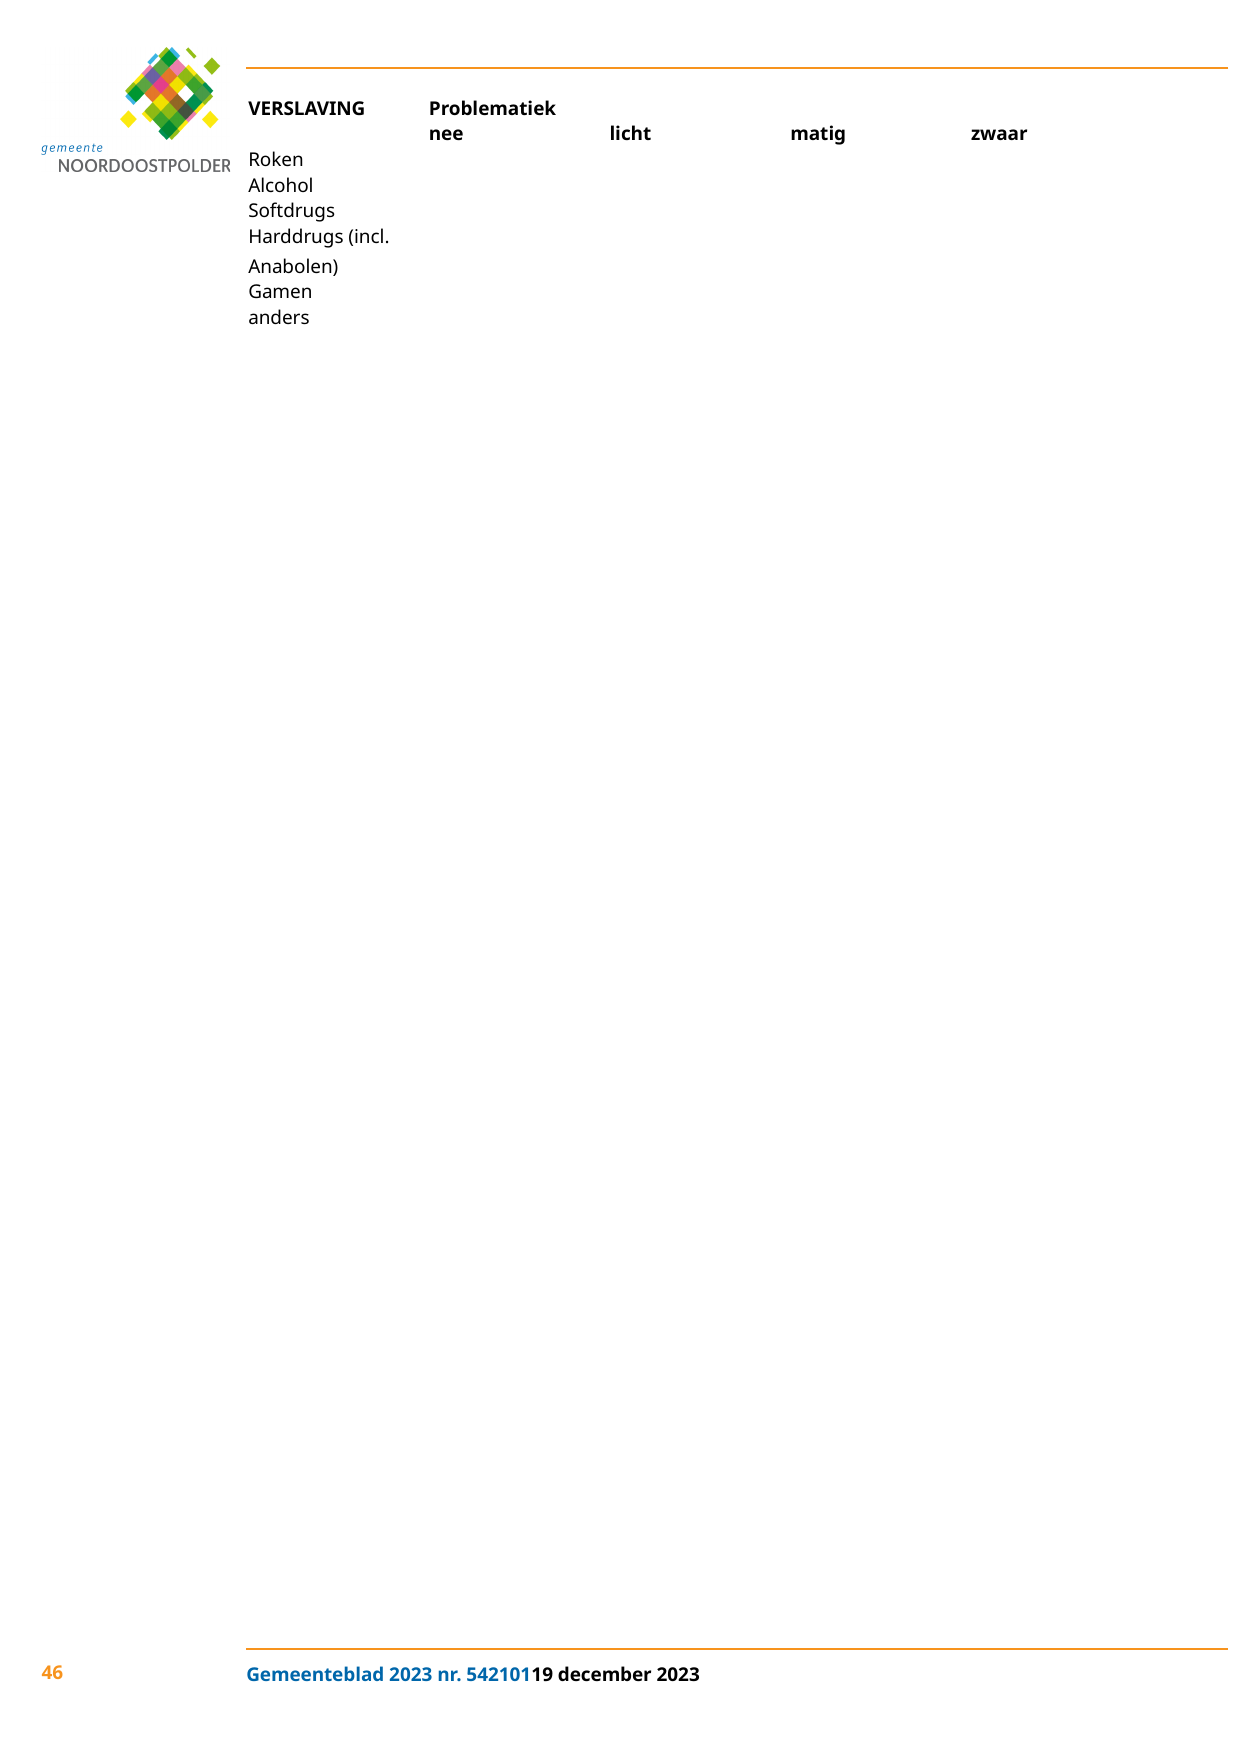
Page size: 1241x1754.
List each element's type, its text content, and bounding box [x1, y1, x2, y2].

table_cell [609, 172, 790, 198]
table_cell [971, 172, 1152, 198]
table_cell licht [609, 121, 790, 146]
table_cell [609, 146, 790, 172]
table_cell [609, 279, 790, 304]
table_cell Harddrugs (incl. Anabolen) [248, 224, 429, 279]
table_cell [609, 224, 790, 279]
table_cell [971, 224, 1152, 279]
table_cell [790, 146, 971, 172]
table_cell [429, 224, 609, 279]
table_header Problematiek [429, 95, 1152, 121]
picture [41, 47, 231, 172]
table_cell [971, 279, 1152, 304]
table_cell [790, 198, 971, 223]
table_cell Gamen [248, 279, 429, 304]
table_cell Alcohol [248, 172, 429, 198]
table_cell [790, 224, 971, 279]
table_cell [790, 305, 971, 330]
table_cell [971, 305, 1152, 330]
table_cell [429, 172, 609, 198]
table_cell matig [790, 121, 971, 146]
table_cell anders [248, 305, 429, 330]
table_cell zwaar [971, 121, 1152, 146]
table_cell [971, 198, 1152, 223]
table_cell [429, 146, 609, 172]
table_cell Roken [248, 146, 429, 172]
table_cell [429, 198, 609, 223]
table_header VERSLAVING [248, 95, 429, 146]
table_cell [609, 305, 790, 330]
table_cell [429, 305, 609, 330]
table_cell [609, 198, 790, 223]
table_cell Softdrugs [248, 198, 429, 223]
table_cell nee [429, 121, 609, 146]
table_cell [971, 146, 1152, 172]
table_cell [790, 172, 971, 198]
table_cell [429, 279, 609, 304]
table_cell [790, 279, 971, 304]
